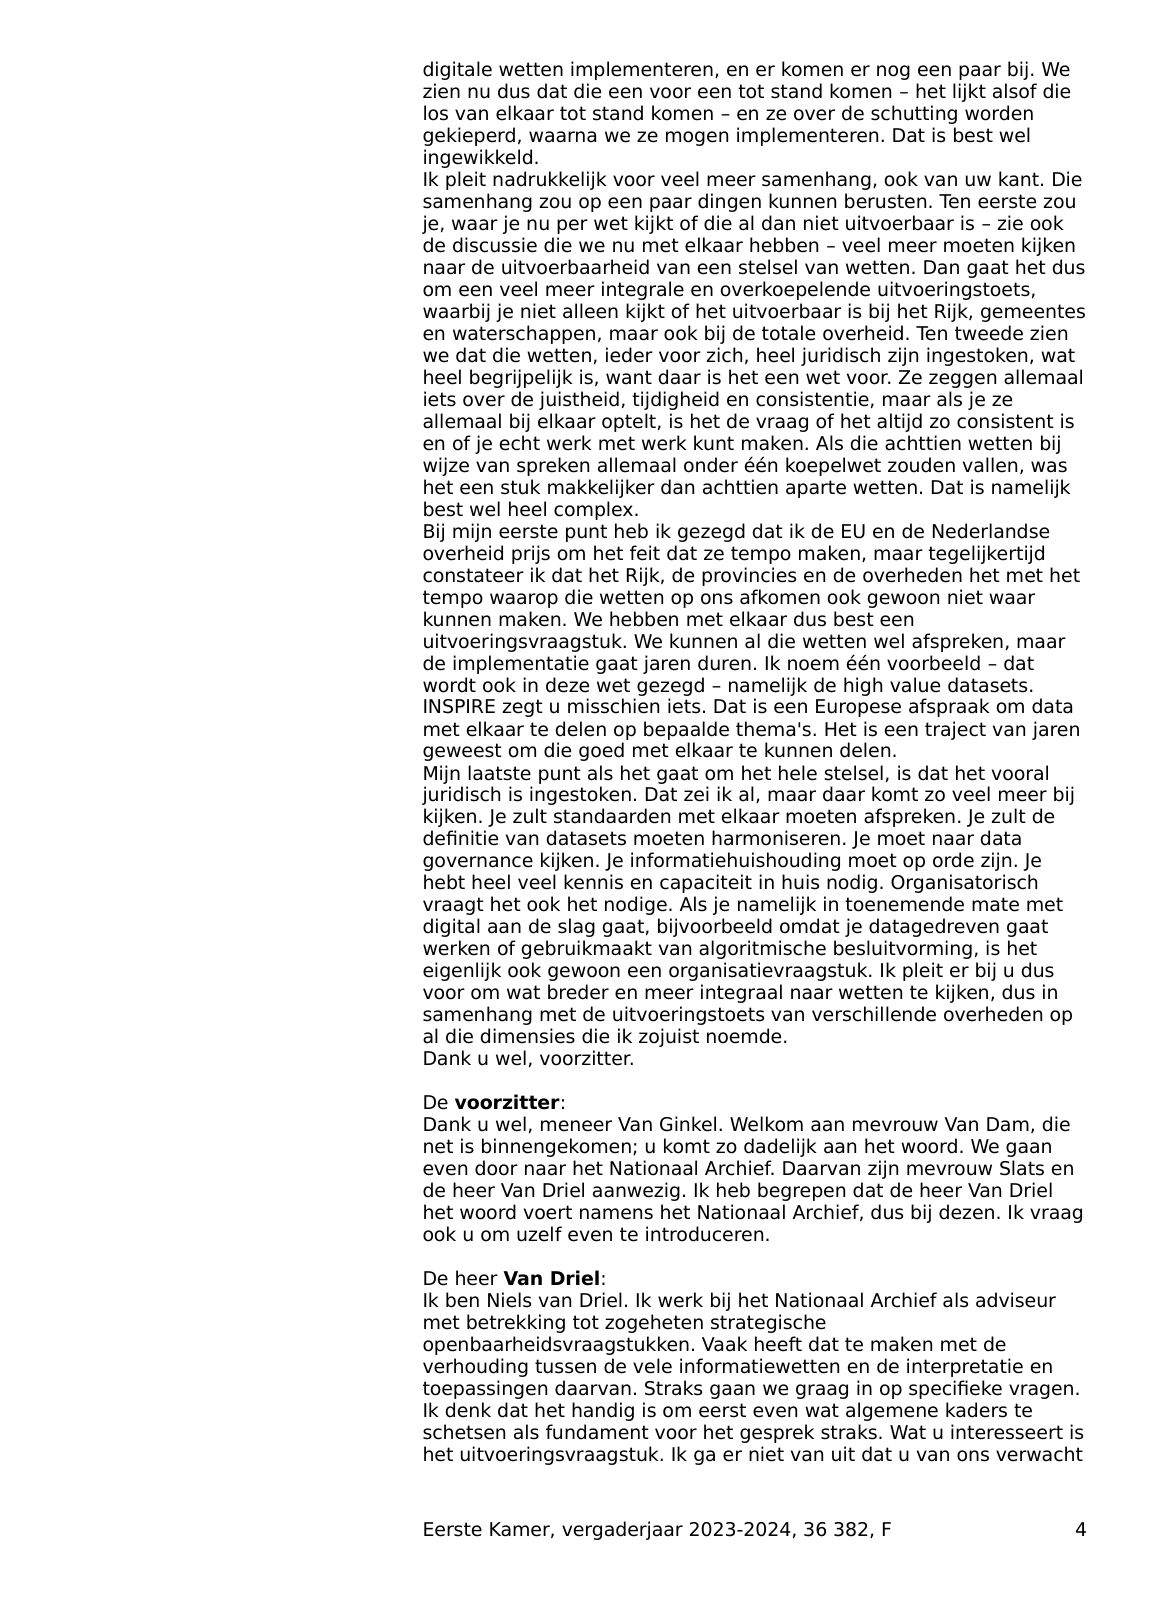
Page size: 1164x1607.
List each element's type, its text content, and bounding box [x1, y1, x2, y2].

text Bij mijn eerste punt heb ik gezegd dat ik de EU en de Nederlandse overheid prijs om het feit dat ze tempo maken, maar tegelijkertijd constateer ik dat het Rijk, de provincies en de overheden het met het tempo waarop die wetten op ons afkomen ook gewoon niet waar kunnen maken. We hebben met elkaar dus best een uitvoeringsvraagstuk. We kunnen al die wetten wel afspreken, maar de implementatie gaat jaren duren. Ik noem één voorbeeld – dat wordt ook in deze wet gezegd – namelijk de high value datasets. INSPIRE zegt u misschien iets. Dat is een Europese afspraak om data met elkaar te delen op bepaalde thema's. Het is een traject van jaren geweest om die goed met elkaar te kunnen delen. [422, 521, 1087, 762]
text Ik pleit nadrukkelijk voor veel meer samenhang, ook van uw kant. Die samenhang zou op een paar dingen kunnen berusten. Ten eerste zou je, waar je nu per wet kijkt of die al dan niet uitvoerbaar is – zie ook de discussie die we nu met elkaar hebben – veel meer moeten kijken naar de uitvoerbaarheid van een stelsel van wetten. Dan gaat het dus om een veel meer integrale en overkoepelende uitvoeringstoets, waarbij je niet alleen kijkt of het uitvoerbaar is bij het Rijk, gemeentes en waterschappen, maar ook bij de totale overheid. Ten tweede zien we dat die wetten, ieder voor zich, heel juridisch zijn ingestoken, wat heel begrijpelijk is, want daar is het een wet voor. Ze zeggen allemaal iets over de juistheid, tijdigheid en consistentie, maar als je ze allemaal bij elkaar optelt, is het de vraag of het altijd zo consistent is en of je echt werk met werk kunt maken. Als die achttien wetten bij wijze van spreken allemaal onder één koepelwet zouden vallen, was het een stuk makkelijker dan achttien aparte wetten. Dat is namelijk best wel heel complex. [422, 169, 1087, 521]
text De voorzitter: [422, 1092, 1087, 1114]
text Dank u wel, voorzitter. [422, 1048, 1087, 1070]
text Mijn laatste punt als het gaat om het hele stelsel, is dat het vooral juridisch is ingestoken. Dat zei ik al, maar daar komt zo veel meer bij kijken. Je zult standaarden met elkaar moeten afspreken. Je zult de definitie van datasets moeten harmoniseren. Je moet naar data governance kijken. Je informatiehuishouding moet op orde zijn. Je hebt heel veel kennis en capaciteit in huis nodig. Organisatorisch vraagt het ook het nodige. Als je namelijk in toenemende mate met digital aan de slag gaat, bijvoorbeeld omdat je datagedreven gaat werken of gebruikmaakt van algoritmische besluitvorming, is het eigenlijk ook gewoon een organisatievraagstuk. Ik pleit er bij u dus voor om wat breder en meer integraal naar wetten te kijken, dus in samenhang met de uitvoeringstoets van verschillende overheden op al die dimensies die ik zojuist noemde. [422, 762, 1087, 1048]
text Ik ben Niels van Driel. Ik werk bij het Nationaal Archief als adviseur met betrekking tot zogeheten strategische openbaarheidsvraagstukken. Vaak heeft dat te maken met de verhouding tussen de vele informatiewetten en de interpretatie en toepassingen daarvan. Straks gaan we graag in op specifieke vragen. [422, 1290, 1087, 1400]
text De heer Van Driel: [422, 1268, 1087, 1290]
text Ik denk dat het handig is om eerst even wat algemene kaders te schetsen als fundament voor het gesprek straks. Wat u interesseert is het uitvoeringsvraagstuk. Ik ga er niet van uit dat u van ons verwacht [422, 1400, 1087, 1466]
text Dank u wel, meneer Van Ginkel. Welkom aan mevrouw Van Dam, die net is binnengekomen; u komt zo dadelijk aan het woord. We gaan even door naar het Nationaal Archief. Daarvan zijn mevrouw Slats en de heer Van Driel aanwezig. Ik heb begrepen dat de heer Van Driel het woord voert namens het Nationaal Archief, dus bij dezen. Ik vraag ook u om uzelf even te introduceren. [422, 1114, 1087, 1246]
text digitale wetten implementeren, en er komen er nog een paar bij. We zien nu dus dat die een voor een tot stand komen – het lijkt alsof die los van elkaar tot stand komen – en ze over de schutting worden gekieperd, waarna we ze mogen implementeren. Dat is best wel ingewikkeld. [422, 59, 1087, 169]
